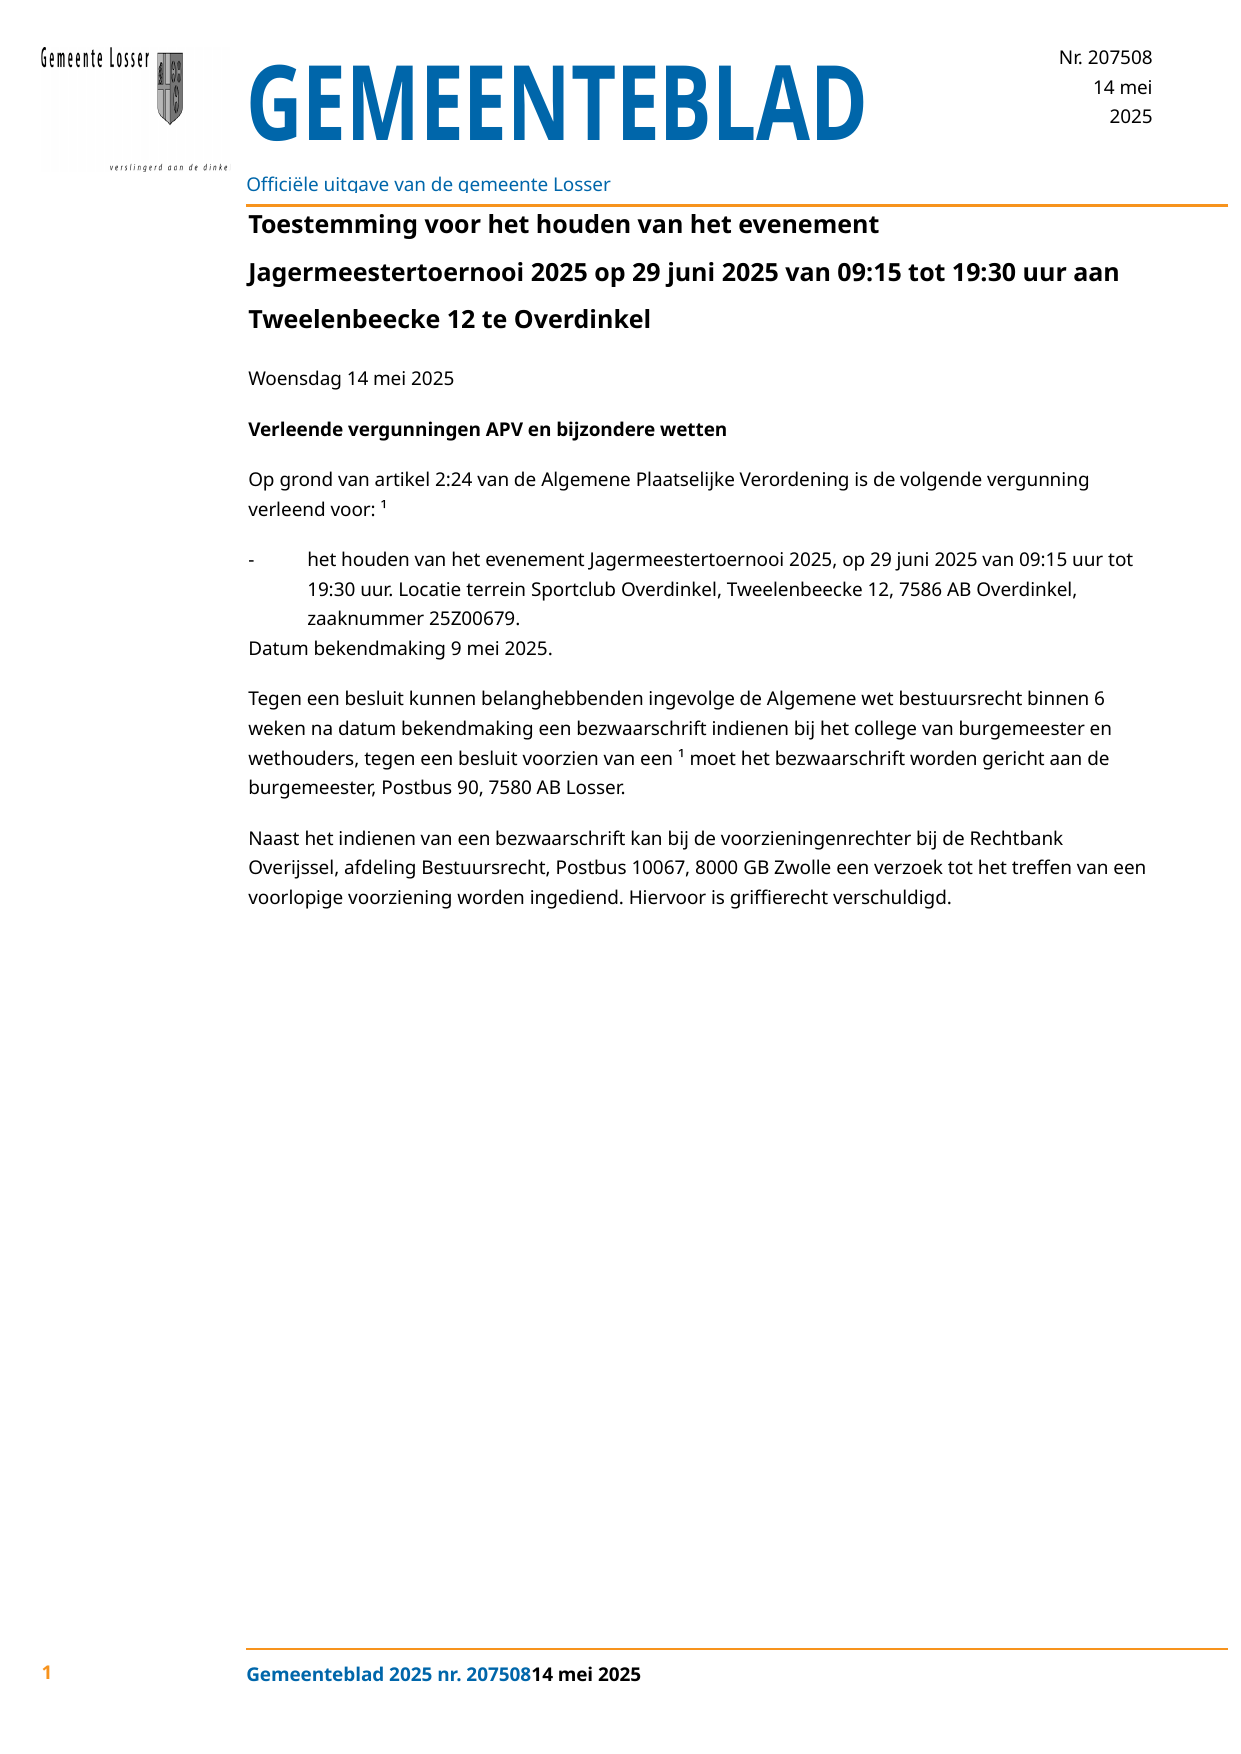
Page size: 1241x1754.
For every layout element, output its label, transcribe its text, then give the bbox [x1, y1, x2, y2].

list het houden van het evenement Jagermeestertoernooi 2025, op 29 juni 2025 van 09:15 uur tot 19:30 uur. Locatie terrein Sportclub Overdinkel, Tweelenbeecke 12, 7586 AB Overdinkel, zaaknummer 25Z00679. [248, 546, 1152, 631]
text Toestemming voor het houden van het evenement Jagermeestertoernooi 2025 op 29 juni 2025 van 09:15 tot 19:30 uur aan Tweelenbeecke 12 te Overdinkel [248, 207, 1152, 336]
picture [41, 47, 231, 172]
text Op grond van artikel 2:24 van de Algemene Plaatselijke Verordening is de volgende vergunning verleend voor: ¹ [248, 466, 1152, 522]
text Verleende vergunningen APV en bijzondere wetten [248, 416, 1152, 442]
text Naast het indienen van een bezwaarschrift kan bij de voorzieningenrechter bij de Rechtbank Overijssel, afdeling Bestuursrecht, Postbus 10067, 8000 GB Zwolle een verzoek tot het treffen van een voorlopige voorziening worden ingediend. Hiervoor is griffierecht verschuldigd. [248, 825, 1152, 909]
text Datum bekendmaking 9 mei 2025. [248, 635, 1152, 661]
text Tegen een besluit kunnen belanghebbenden ingevolge de Algemene wet bestuursrecht binnen 6 weken na datum bekendmaking een bezwaarschrift indienen bij het college van burgemeester en wethouders, tegen een besluit voorzien van een ¹ moet het bezwaarschrift worden gericht aan de burgemeester, Postbus 90, 7580 AB Losser. [248, 686, 1152, 800]
text Woensdag 14 mei 2025 [248, 366, 1152, 391]
